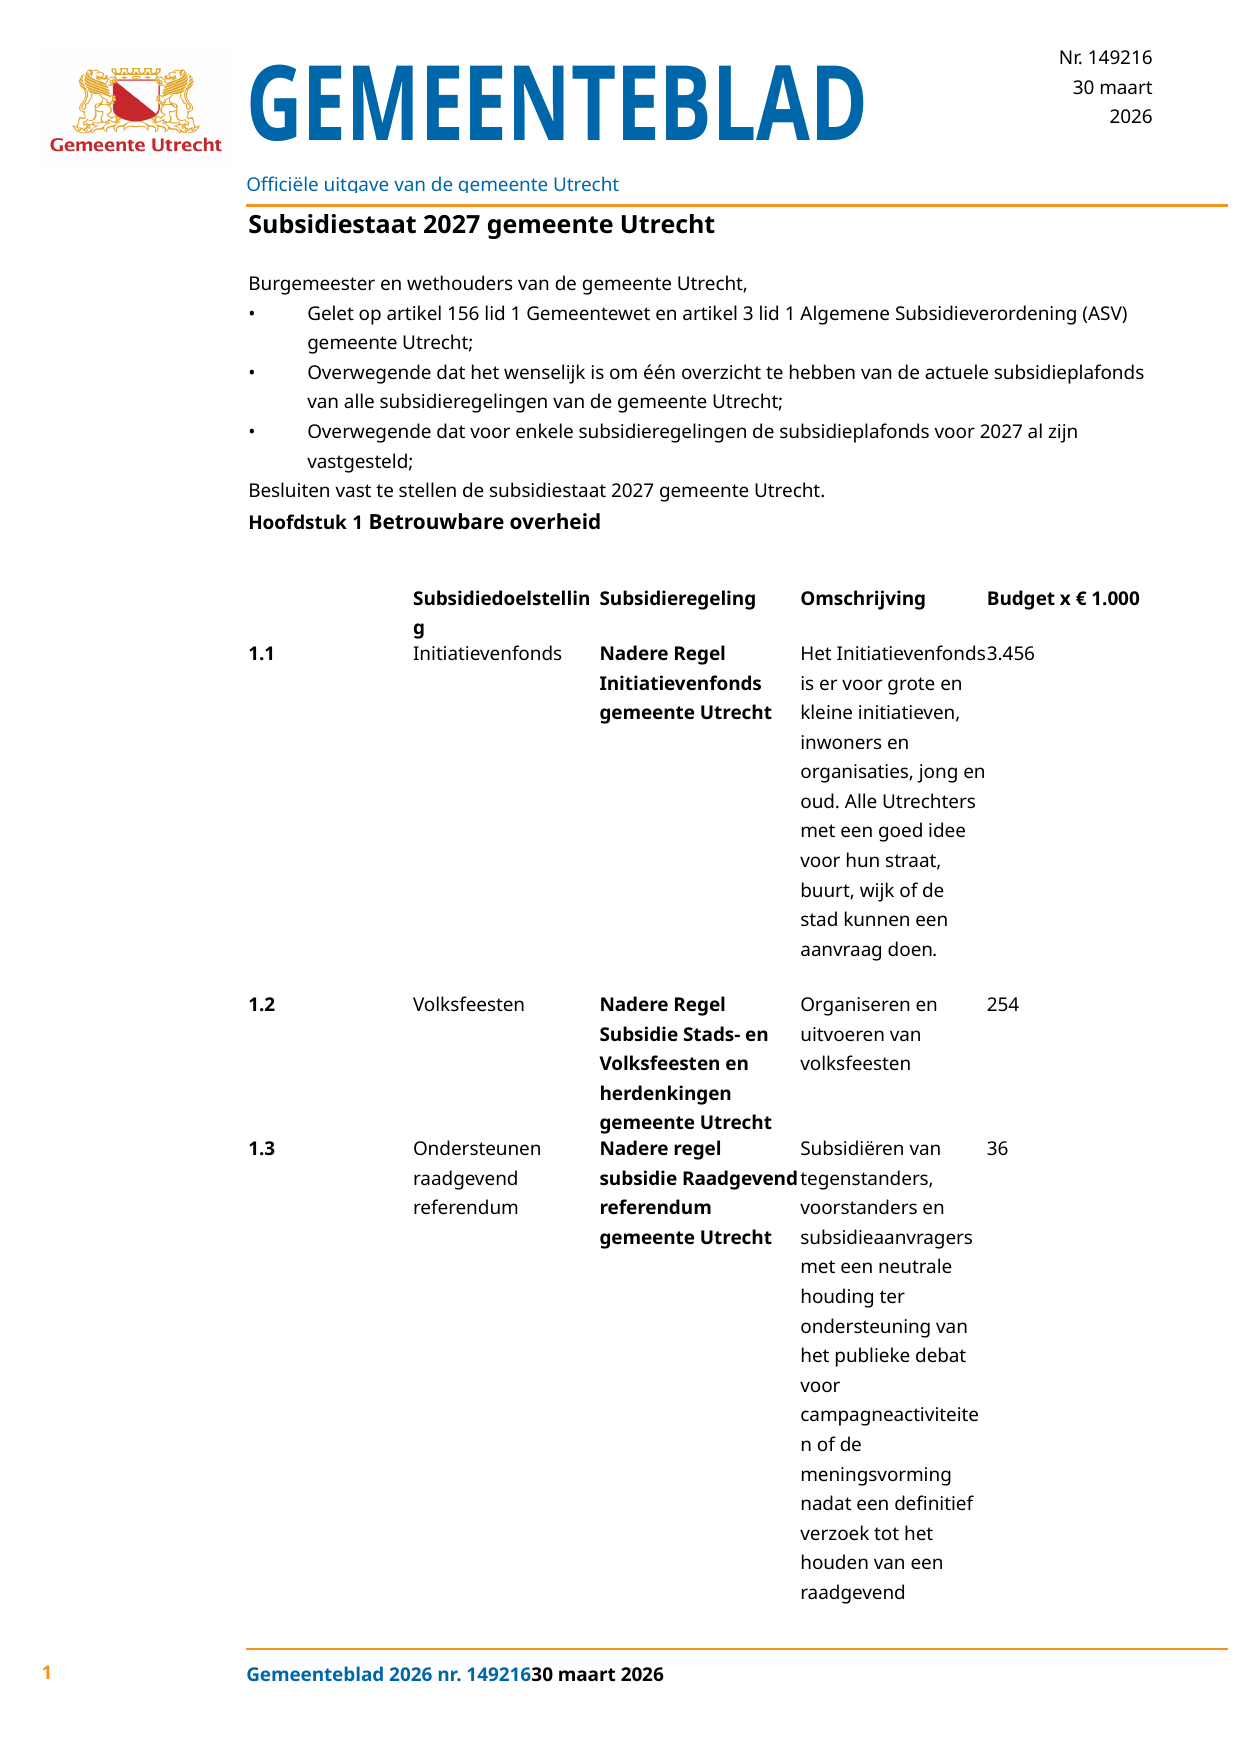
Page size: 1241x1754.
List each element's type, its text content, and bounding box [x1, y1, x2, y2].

table_header Subsidieregeling [599, 585, 800, 640]
text Burgemeester en wethouders van de gemeente Utrecht, [248, 270, 1152, 296]
table_cell 1.1 [248, 640, 413, 991]
picture [41, 47, 231, 172]
table_cell Volksfeesten [413, 991, 599, 1135]
table_cell Initiatievenfonds [413, 640, 599, 991]
table_header Omschrijving [800, 585, 987, 640]
table_cell Organiseren en uitvoeren van volksfeesten [800, 991, 987, 1135]
table_cell Nadere regel subsidie Raadgevend referendum gemeente Utrecht [599, 1135, 800, 1605]
table_cell Nadere Regel Subsidie Stads- en Volksfeesten en herdenkingen gemeente Utrecht [599, 991, 800, 1135]
table_cell 1.2 [248, 991, 413, 1135]
table_cell 3.456 [987, 640, 1152, 991]
table_cell 1.3 [248, 1135, 413, 1605]
list Overwegende dat voor enkele subsidieregelingen de subsidieplafonds voor 2027 al zijn vastgesteld; [248, 418, 1152, 473]
table_cell 36 [987, 1135, 1152, 1605]
table_cell Nadere Regel Initiatievenfonds gemeente Utrecht [599, 640, 800, 991]
table_cell 254 [987, 991, 1152, 1135]
table_cell Subsidiëren van tegenstanders, voorstanders en subsidieaanvragers met een neutrale houding ter ondersteuning van het publieke debat voor campagneactiviteiten of de meningsvorming nadat een definitief verzoek tot het houden van een raadgevend [800, 1135, 987, 1605]
list Gelet op artikel 156 lid 1 Gemeentewet en artikel 3 lid 1 Algemene Subsidieverordening (ASV) gemeente Utrecht; [248, 300, 1152, 355]
table_header Subsidiedoelstelling [413, 585, 599, 640]
list Overwegende dat het wenselijk is om één overzicht te hebben van de actuele subsidieplafonds van alle subsidieregelingen van de gemeente Utrecht; [248, 359, 1152, 414]
table_cell Het Initiatievenfonds is er voor grote en kleine initiatieven, inwoners en organisaties, jong en oud. Alle Utrechters met een goed idee voor hun straat, buurt, wijk of de stad kunnen een aanvraag doen. [800, 640, 987, 991]
text Hoofdstuk 1 Betrouwbare overheid [248, 507, 1152, 535]
table_header Budget x € 1.000 [987, 585, 1152, 640]
table_cell Ondersteunen raadgevend referendum [413, 1135, 599, 1605]
text Besluiten vast te stellen de subsidiestaat 2027 gemeente Utrecht. [248, 477, 1152, 503]
table_header [248, 585, 413, 640]
text Subsidiestaat 2027 gemeente Utrecht [248, 207, 1152, 241]
